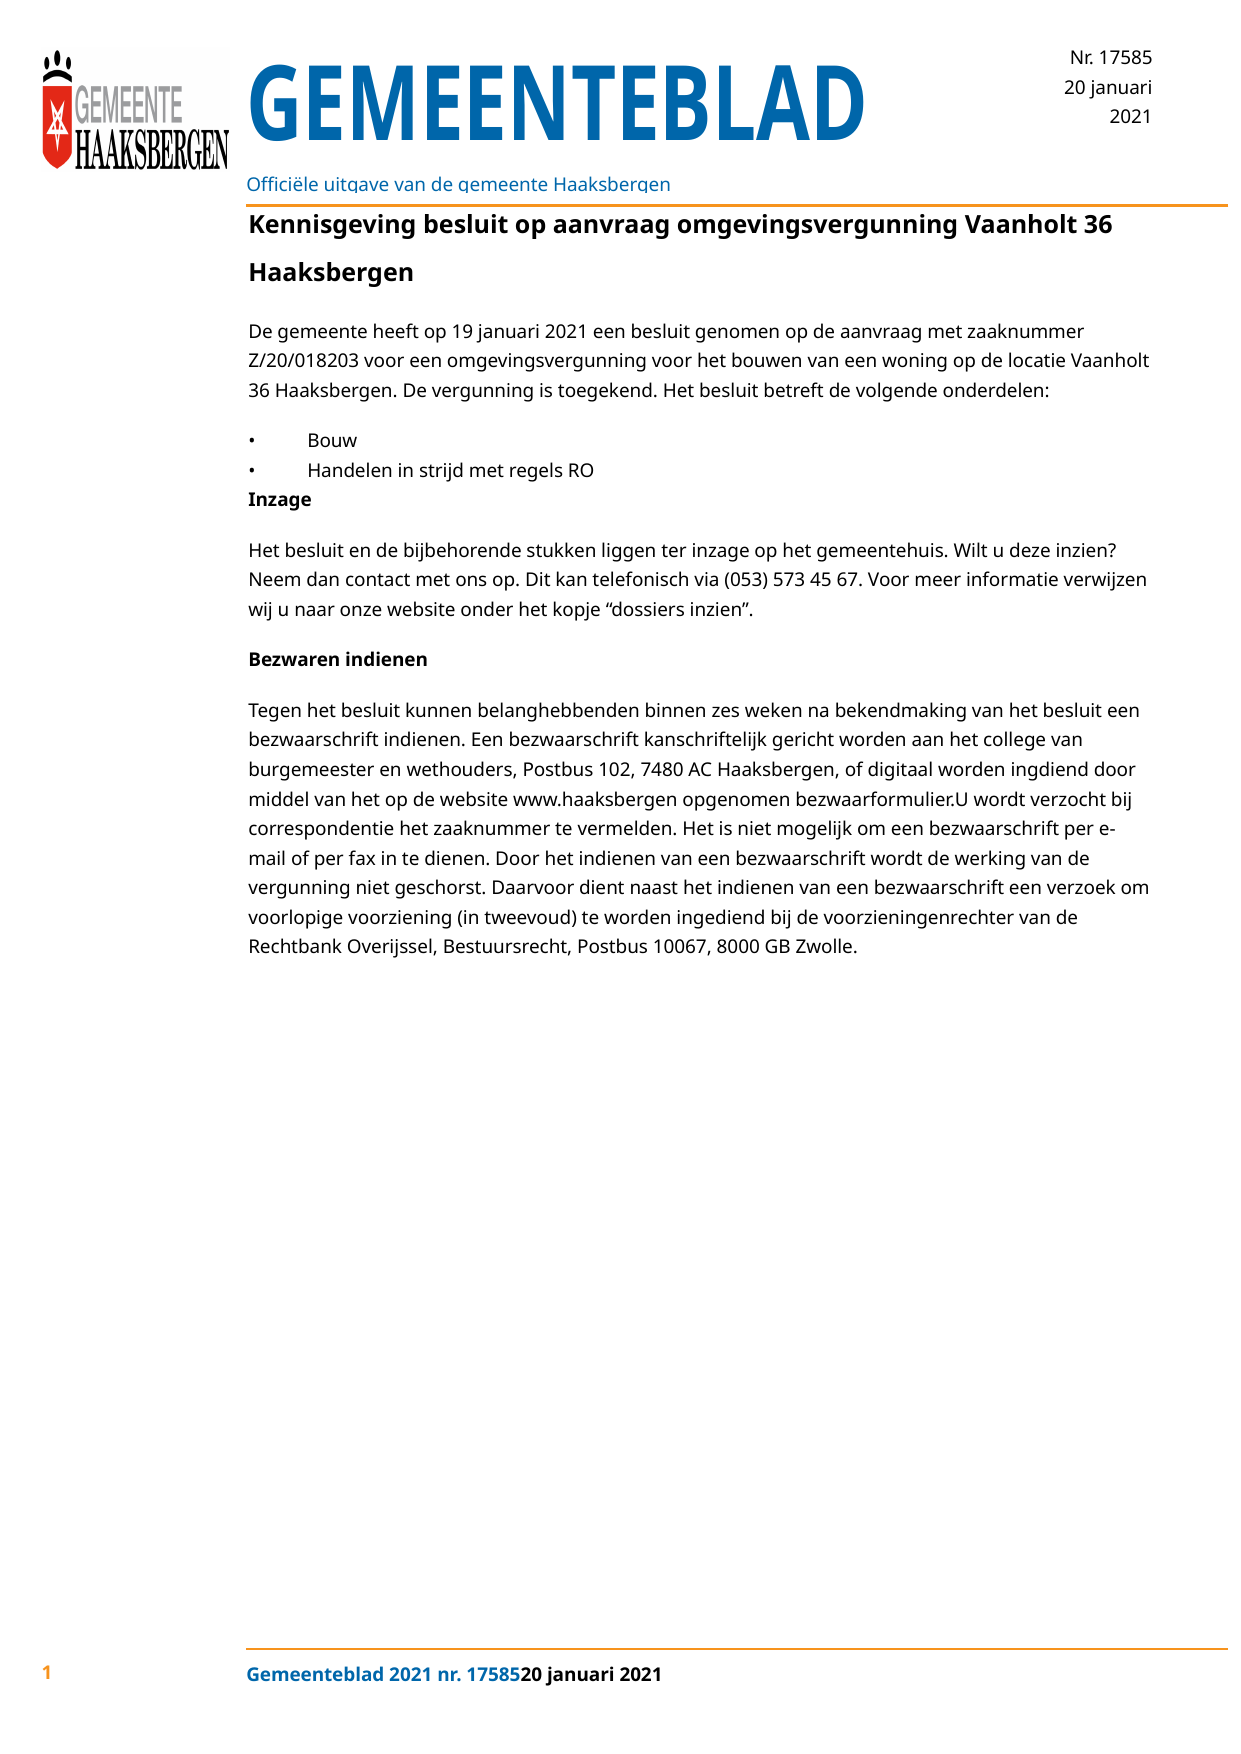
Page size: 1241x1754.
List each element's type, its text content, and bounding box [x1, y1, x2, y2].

text Bezwaren indienen [248, 647, 1152, 672]
text Inzage [248, 487, 1152, 512]
text De gemeente heeft op 19 januari 2021 een besluit genomen op de aanvraag met zaaknummer Z/20/018203 voor een omgevingsvergunning voor het bouwen van een woning op de locatie Vaanholt 36 Haaksbergen. De vergunning is toegekend. Het besluit betreft de volgende onderdelen: [248, 318, 1152, 403]
list Bouw [248, 427, 1152, 453]
text Tegen het besluit kunnen belanghebbenden binnen zes weken na bekendmaking van het besluit een bezwaarschrift indienen. Een bezwaarschrift kanschriftelijk gericht worden aan het college van burgemeester en wethouders, Postbus 102, 7480 AC Haaksbergen, of digitaal worden ingdiend door middel van het op de website www.haaksbergen opgenomen bezwaarformulier.U wordt verzocht bij correspondentie het zaaknummer te vermelden. Het is niet mogelijk om een bezwaarschrift per e-mail of per fax in te dienen. Door het indienen van een bezwaarschrift wordt de werking van de vergunning niet geschorst. Daarvoor dient naast het indienen van een bezwaarschrift een verzoek om voorlopige voorziening (in tweevoud) te worden ingediend bij de voorzieningenrechter van de Rechtbank Overijssel, Bestuursrecht, Postbus 10067, 8000 GB Zwolle. [248, 697, 1152, 959]
list Handelen in strijd met regels RO [248, 457, 1152, 483]
picture [41, 47, 231, 172]
text Het besluit en de bijbehorende stukken liggen ter inzage op het gemeentehuis. Wilt u deze inzien? Neem dan contact met ons op. Dit kan telefonisch via (053) 573 45 67. Voor meer informatie verwijzen wij u naar onze website onder het kopje “dossiers inzien”. [248, 537, 1152, 622]
text Kennisgeving besluit op aanvraag omgevingsvergunning Vaanholt 36 Haaksbergen [248, 207, 1152, 288]
